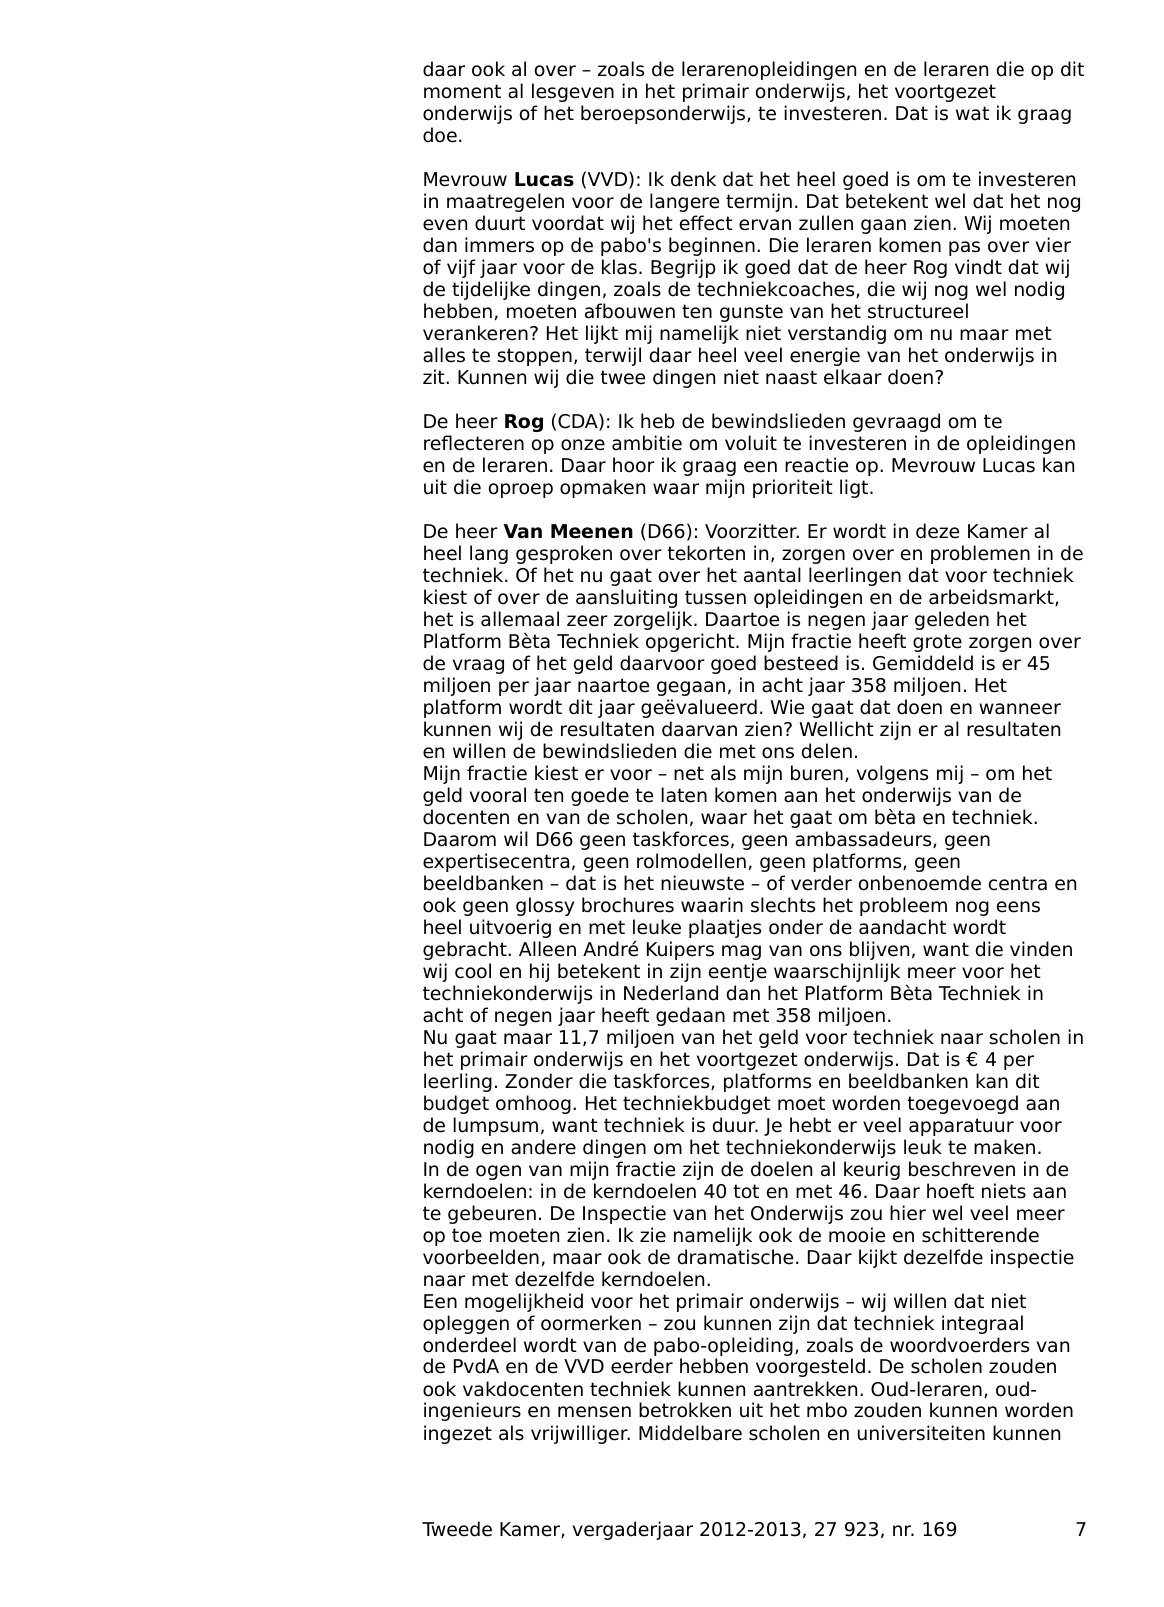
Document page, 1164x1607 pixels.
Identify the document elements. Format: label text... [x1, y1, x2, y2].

text daar ook al over – zoals de lerarenopleidingen en de leraren die op dit moment al lesgeven in het primair onderwijs, het voortgezet onderwijs of het beroepsonderwijs, te investeren. Dat is wat ik graag doe. [422, 59, 1087, 147]
text De heer Rog (CDA): Ik heb de bewindslieden gevraagd om te reflecteren op onze ambitie om voluit te investeren in de opleidingen en de leraren. Daar hoor ik graag een reactie op. Mevrouw Lucas kan uit die oproep opmaken waar mijn prioriteit ligt. [422, 411, 1087, 499]
text De heer Van Meenen (D66): Voorzitter. Er wordt in deze Kamer al heel lang gesproken over tekorten in, zorgen over en problemen in de techniek. Of het nu gaat over het aantal leerlingen dat voor techniek kiest of over de aansluiting tussen opleidingen en de arbeidsmarkt, het is allemaal zeer zorgelijk. Daartoe is negen jaar geleden het Platform Bèta Techniek opgericht. Mijn fractie heeft grote zorgen over de vraag of het geld daarvoor goed besteed is. Gemiddeld is er 45 miljoen per jaar naartoe gegaan, in acht jaar 358 miljoen. Het platform wordt dit jaar geëvalueerd. Wie gaat dat doen en wanneer kunnen wij de resultaten daarvan zien? Wellicht zijn er al resultaten en willen de bewindslieden die met ons delen. [422, 521, 1087, 763]
text Mevrouw Lucas (VVD): Ik denk dat het heel goed is om te investeren in maatregelen voor de langere termijn. Dat betekent wel dat het nog even duurt voordat wij het effect ervan zullen gaan zien. Wij moeten dan immers op de pabo's beginnen. Die leraren komen pas over vier of vijf jaar voor de klas. Begrijp ik goed dat de heer Rog vindt dat wij de tijdelijke dingen, zoals de techniekcoaches, die wij nog wel nodig hebben, moeten afbouwen ten gunste van het structureel verankeren? Het lijkt mij namelijk niet verstandig om nu maar met alles te stoppen, terwijl daar heel veel energie van het onderwijs in zit. Kunnen wij die twee dingen niet naast elkaar doen? [422, 169, 1087, 389]
text In de ogen van mijn fractie zijn de doelen al keurig beschreven in de kerndoelen: in de kerndoelen 40 tot en met 46. Daar hoeft niets aan te gebeuren. De Inspectie van het Onderwijs zou hier wel veel meer op toe moeten zien. Ik zie namelijk ook de mooie en schitterende voorbeelden, maar ook de dramatische. Daar kijkt dezelfde inspectie naar met dezelfde kerndoelen. [422, 1159, 1087, 1291]
text Een mogelijkheid voor het primair onderwijs – wij willen dat niet opleggen of oormerken – zou kunnen zijn dat techniek integraal onderdeel wordt van de pabo-opleiding, zoals de woordvoerders van de PvdA en de VVD eerder hebben voorgesteld. De scholen zouden ook vakdocenten techniek kunnen aantrekken. Oud-leraren, oud-ingenieurs en mensen betrokken uit het mbo zouden kunnen worden ingezet als vrijwilliger. Middelbare scholen en universiteiten kunnen [422, 1291, 1087, 1444]
text Mijn fractie kiest er voor – net als mijn buren, volgens mij – om het geld vooral ten goede te laten komen aan het onderwijs van de docenten en van de scholen, waar het gaat om bèta en techniek. Daarom wil D66 geen taskforces, geen ambassadeurs, geen expertisecentra, geen rolmodellen, geen platforms, geen beeldbanken – dat is het nieuwste – of verder onbenoemde centra en ook geen glossy brochures waarin slechts het probleem nog eens heel uitvoerig en met leuke plaatjes onder de aandacht wordt gebracht. Alleen André Kuipers mag van ons blijven, want die vinden wij cool en hij betekent in zijn eentje waarschijnlijk meer voor het techniekonderwijs in Nederland dan het Platform Bèta Techniek in acht of negen jaar heeft gedaan met 358 miljoen. [422, 763, 1087, 1027]
text Nu gaat maar 11,7 miljoen van het geld voor techniek naar scholen in het primair onderwijs en het voortgezet onderwijs. Dat is € 4 per leerling. Zonder die taskforces, platforms en beeldbanken kan dit budget omhoog. Het techniekbudget moet worden toegevoegd aan de lumpsum, want techniek is duur. Je hebt er veel apparatuur voor nodig en andere dingen om het techniekonderwijs leuk te maken. [422, 1027, 1087, 1159]
